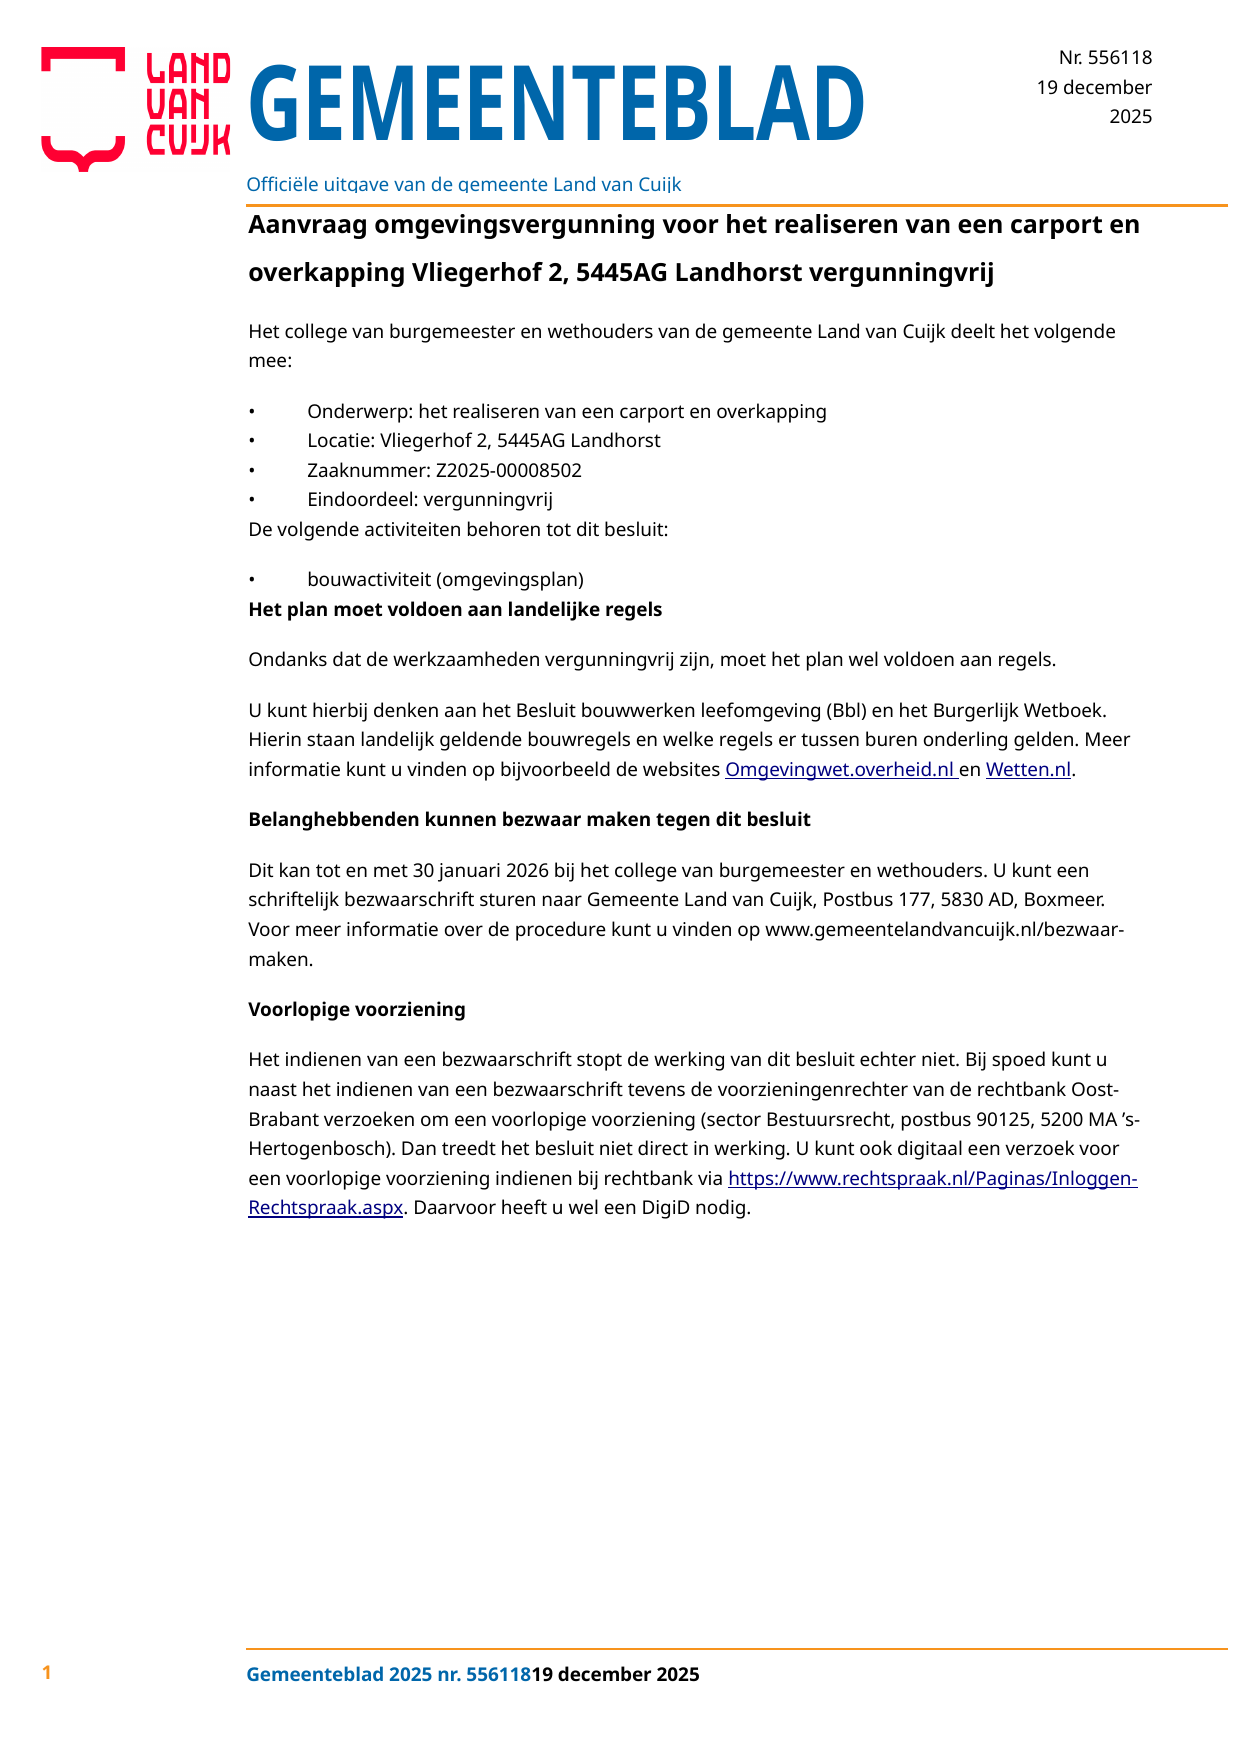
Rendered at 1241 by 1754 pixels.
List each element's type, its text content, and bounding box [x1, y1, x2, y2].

list Eindoordeel: vergunningvrij [248, 487, 1152, 512]
text U kunt hierbij denken aan het Besluit bouwwerken leefomgeving (Bbl) en het Burgerlijk Wetboek. Hierin staan landelijk geldende bouwregels en welke regels er tussen buren onderling gelden. Meer informatie kunt u vinden op bijvoorbeeld de websites Omgevingwet.overheid.nl en Wetten.nl. [248, 697, 1152, 782]
list Locatie: Vliegerhof 2, 5445AG Landhorst [248, 427, 1152, 453]
text Het college van burgemeester en wethouders van de gemeente Land van Cuijk deelt het volgende mee: [248, 318, 1152, 373]
text Belanghebbenden kunnen bezwaar maken tegen dit besluit [248, 807, 1152, 832]
list bouwactiviteit (omgevingsplan) [248, 567, 1152, 592]
text Dit kan tot en met 30 januari 2026 bij het college van burgemeester en wethouders. U kunt een schriftelijk bezwaarschrift sturen naar Gemeente Land van Cuijk, Postbus 177, 5830 AD, Boxmeer. Voor meer informatie over de procedure kunt u vinden op www.gemeentelandvancuijk.nl/bezwaar-maken. [248, 857, 1152, 972]
list Onderwerp: het realiseren van een carport en overkapping [248, 398, 1152, 424]
text Aanvraag omgevingsvergunning voor het realiseren van een carport en overkapping Vliegerhof 2, 5445AG Landhorst vergunningvrij [248, 207, 1152, 288]
text De volgende activiteiten behoren tot dit besluit: [248, 516, 1152, 542]
picture [41, 47, 231, 172]
text Voorlopige voorziening [248, 996, 1152, 1022]
text Het indienen van een bezwaarschrift stopt de werking van dit besluit echter niet. Bij spoed kunt u naast het indienen van een bezwaarschrift tevens de voorzieningenrechter van de rechtbank Oost-Brabant verzoeken om een voorlopige voorziening (sector Bestuursrecht, postbus 90125, 5200 MA ’s-Hertogenbosch). Dan treedt het besluit niet direct in werking. U kunt ook digitaal een verzoek voor een voorlopige voorziening indienen bij rechtbank via https://www.rechtspraak.nl/Paginas/Inloggen-Rechtspraak.aspx. Daarvoor heeft u wel een DigiD nodig. [248, 1047, 1152, 1220]
list Zaaknummer: Z2025-00008502 [248, 457, 1152, 483]
text Het plan moet voldoen aan landelijke regels [248, 596, 1152, 622]
text Ondanks dat de werkzaamheden vergunningvrij zijn, moet het plan wel voldoen aan regels. [248, 647, 1152, 672]
